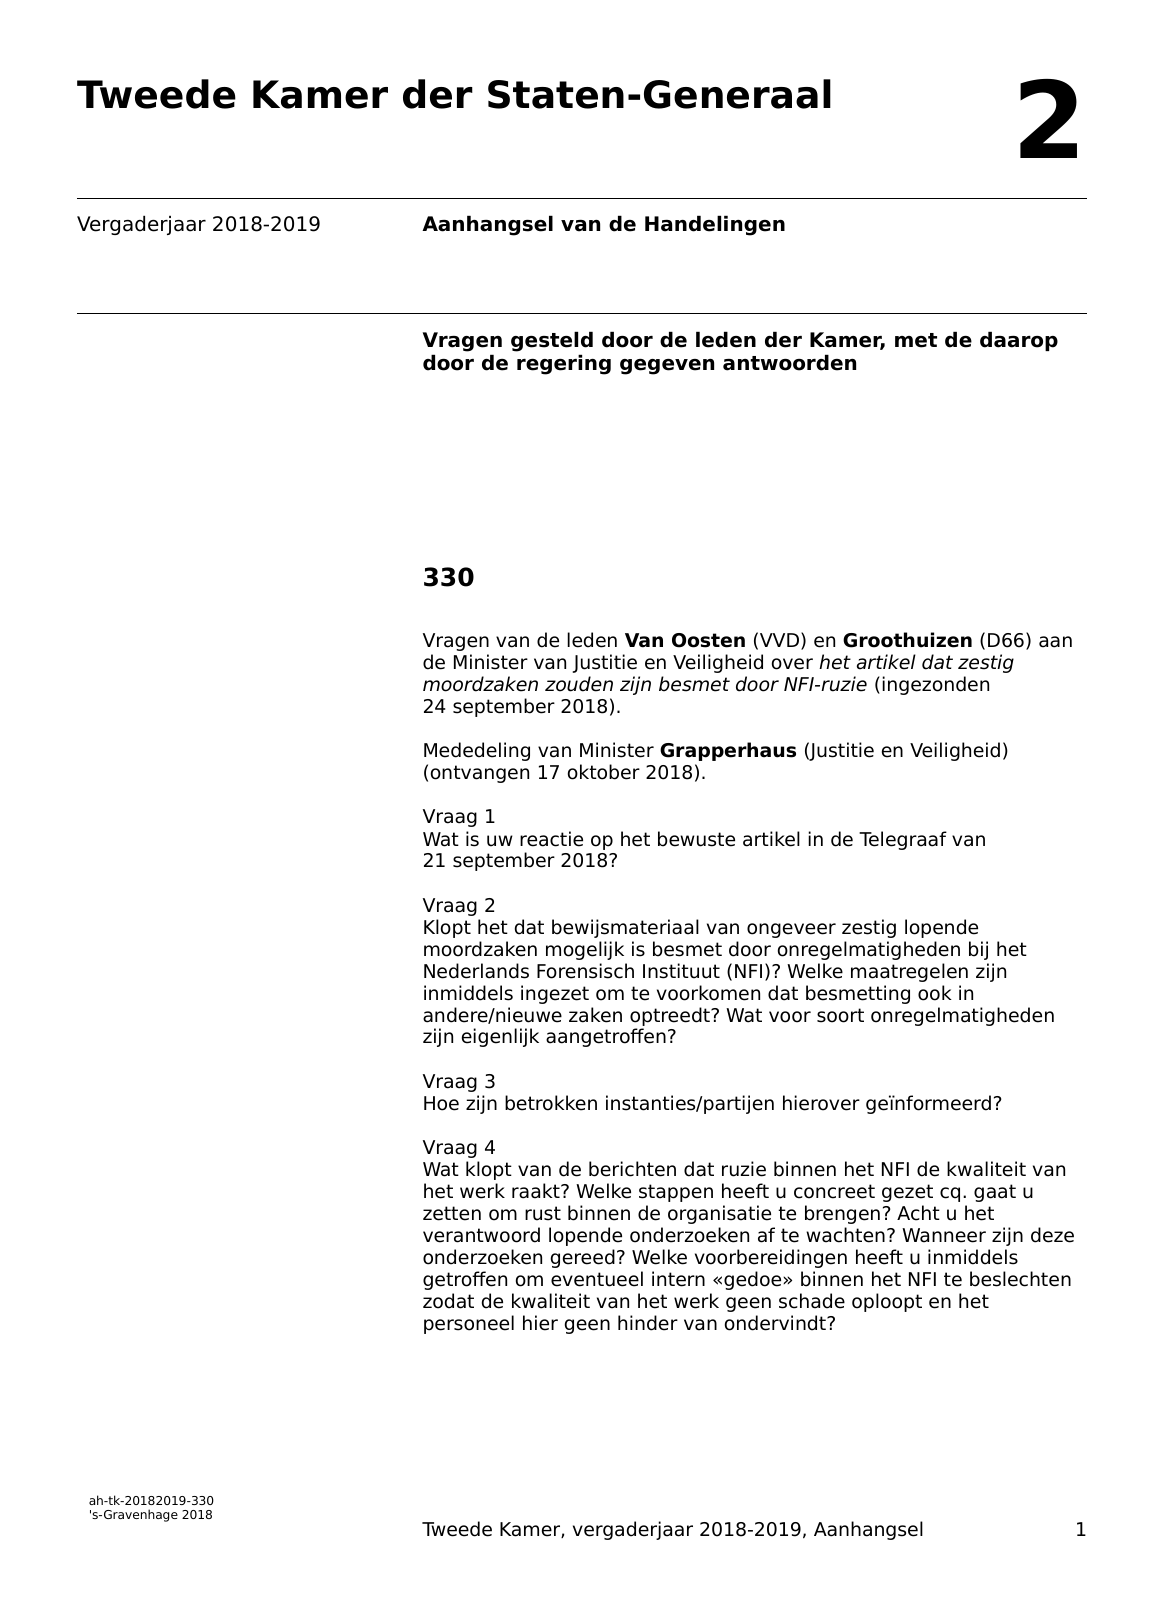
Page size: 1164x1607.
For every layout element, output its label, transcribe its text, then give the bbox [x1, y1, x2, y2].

table_header Tweede Kamer der Staten-Generaal [77, 59, 886, 198]
text Wat klopt van de berichten dat ruzie binnen het NFI de kwaliteit van het werk raakt? Welke stappen heeft u concreet gezet cq. gaat u zetten om rust binnen de organisatie te brengen? Acht u het verantwoord lopende onderzoeken af te wachten? Wanneer zijn deze onderzoeken gereed? Welke voorbereidingen heeft u inmiddels getroffen om eventueel intern «gedoe» binnen het NFI te beslechten zodat de kwaliteit van het werk geen schade oploopt en het personeel hier geen hinder van ondervindt? [422, 1159, 1087, 1334]
text Mededeling van Minister Grapperhaus (Justitie en Veiligheid) (ontvangen 17 oktober 2018). [422, 740, 1087, 784]
text Vraag 2 [422, 894, 1087, 917]
text 330 [422, 563, 1087, 592]
text Klopt het dat bewijsmateriaal van ongeveer zestig lopende moordzaken mogelijk is besmet door onregelmatigheden bij het Nederlands Forensisch Instituut (NFI)? Welke maatregelen zijn inmiddels ingezet om te voorkomen dat besmetting ook in andere/nieuwe zaken optreedt? Wat voor soort onregelmatigheden zijn eigenlijk aangetroffen? [422, 917, 1087, 1048]
text Vraag 4 [422, 1137, 1087, 1159]
table_header 2 [886, 59, 1087, 198]
table_cell Aanhangsel van de Handelingen [422, 199, 1087, 313]
table_cell [77, 314, 422, 375]
text Vraag 3 [422, 1071, 1087, 1093]
text Vragen van de leden Van Oosten (VVD) en Groothuizen (D66) aan de Minister van Justitie en Veiligheid over het artikel dat zestig moordzaken zouden zijn besmet door NFI-ruzie (ingezonden 24 september 2018). [422, 630, 1087, 718]
text Hoe zijn betrokken instanties/partijen hierover geïnformeerd? [422, 1093, 1087, 1114]
table_cell Vergaderjaar 2018-2019 [77, 199, 422, 313]
table_cell Vragen gesteld door de leden der Kamer, met de daarop door de regering gegeven antwoorden [422, 314, 1087, 375]
text Wat is uw reactie op het bewuste artikel in de Telegraaf van 21 september 2018? [422, 828, 1087, 872]
text ah-tk-20182019-330 [88, 1494, 323, 1508]
text 's-Gravenhage 2018 [88, 1508, 323, 1522]
text Vraag 1 [422, 806, 1087, 828]
